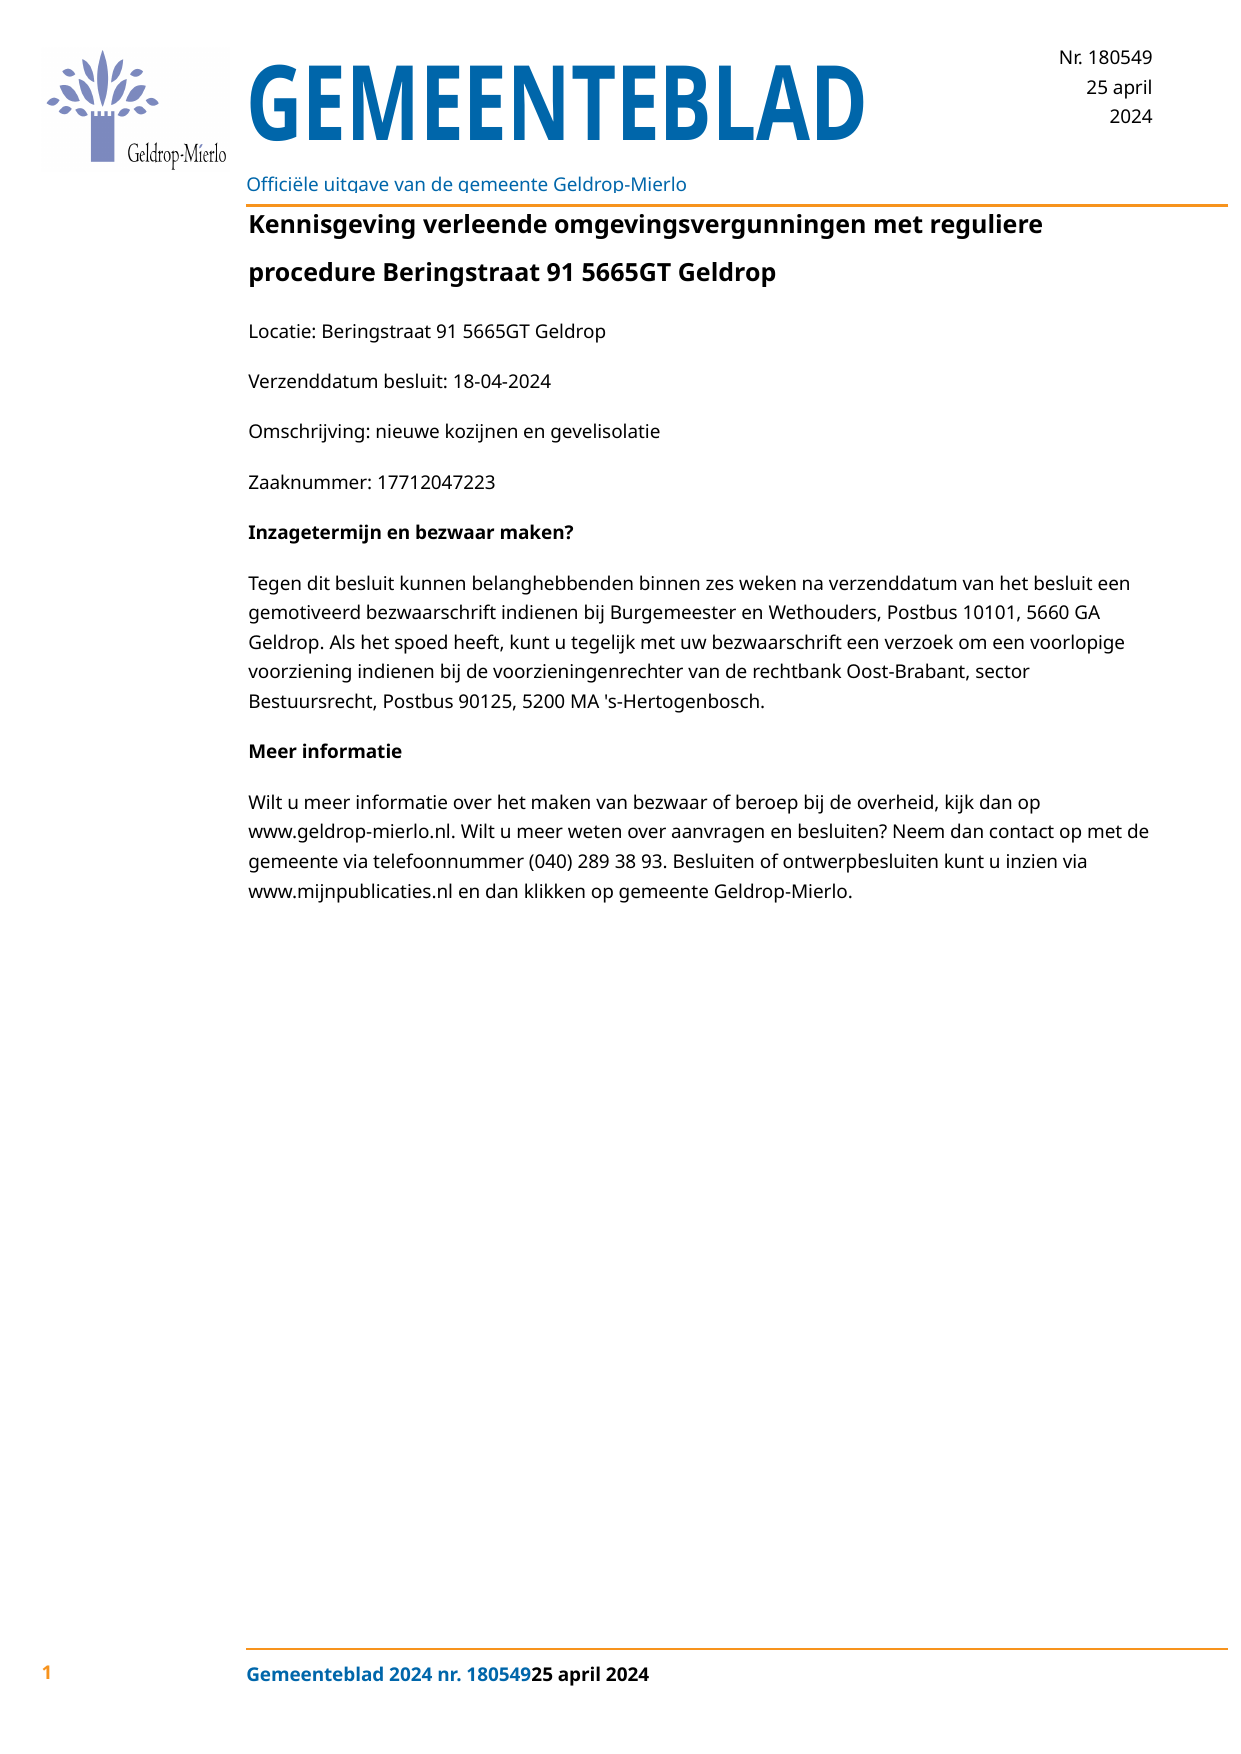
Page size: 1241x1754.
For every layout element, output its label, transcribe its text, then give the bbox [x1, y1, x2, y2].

text Kennisgeving verleende omgevingsvergunningen met reguliere procedure Beringstraat 91 5665GT Geldrop [248, 207, 1152, 288]
text Omschrijving: nieuwe kozijnen en gevelisolatie [248, 419, 1152, 444]
text Zaaknummer: 17712047223 [248, 469, 1152, 495]
text Meer informatie [248, 739, 1152, 764]
text Verzenddatum besluit: 18-04-2024 [248, 368, 1152, 394]
picture [41, 47, 231, 172]
text Inzagetermijn en bezwaar maken? [248, 519, 1152, 545]
text Tegen dit besluit kunnen belanghebbenden binnen zes weken na verzenddatum van het besluit een gemotiveerd bezwaarschrift indienen bij Burgemeester en Wethouders, Postbus 10101, 5660 GA Geldrop. Als het spoed heeft, kunt u tegelijk met uw bezwaarschrift een verzoek om een voorlopige voorziening indienen bij de voorzieningenrechter van de rechtbank Oost-Brabant, sector Bestuursrecht, Postbus 90125, 5200 MA 's-Hertogenbosch. [248, 570, 1152, 714]
text Locatie: Beringstraat 91 5665GT Geldrop [248, 318, 1152, 344]
text Wilt u meer informatie over het maken van bezwaar of beroep bij de overheid, kijk dan op www.geldrop-mierlo.nl. Wilt u meer weten over aanvragen en besluiten? Neem dan contact op met de gemeente via telefoonnummer (040) 289 38 93. Besluiten of ontwerpbesluiten kunt u inzien via www.mijnpublicaties.nl en dan klikken op gemeente Geldrop-Mierlo. [248, 789, 1152, 904]
